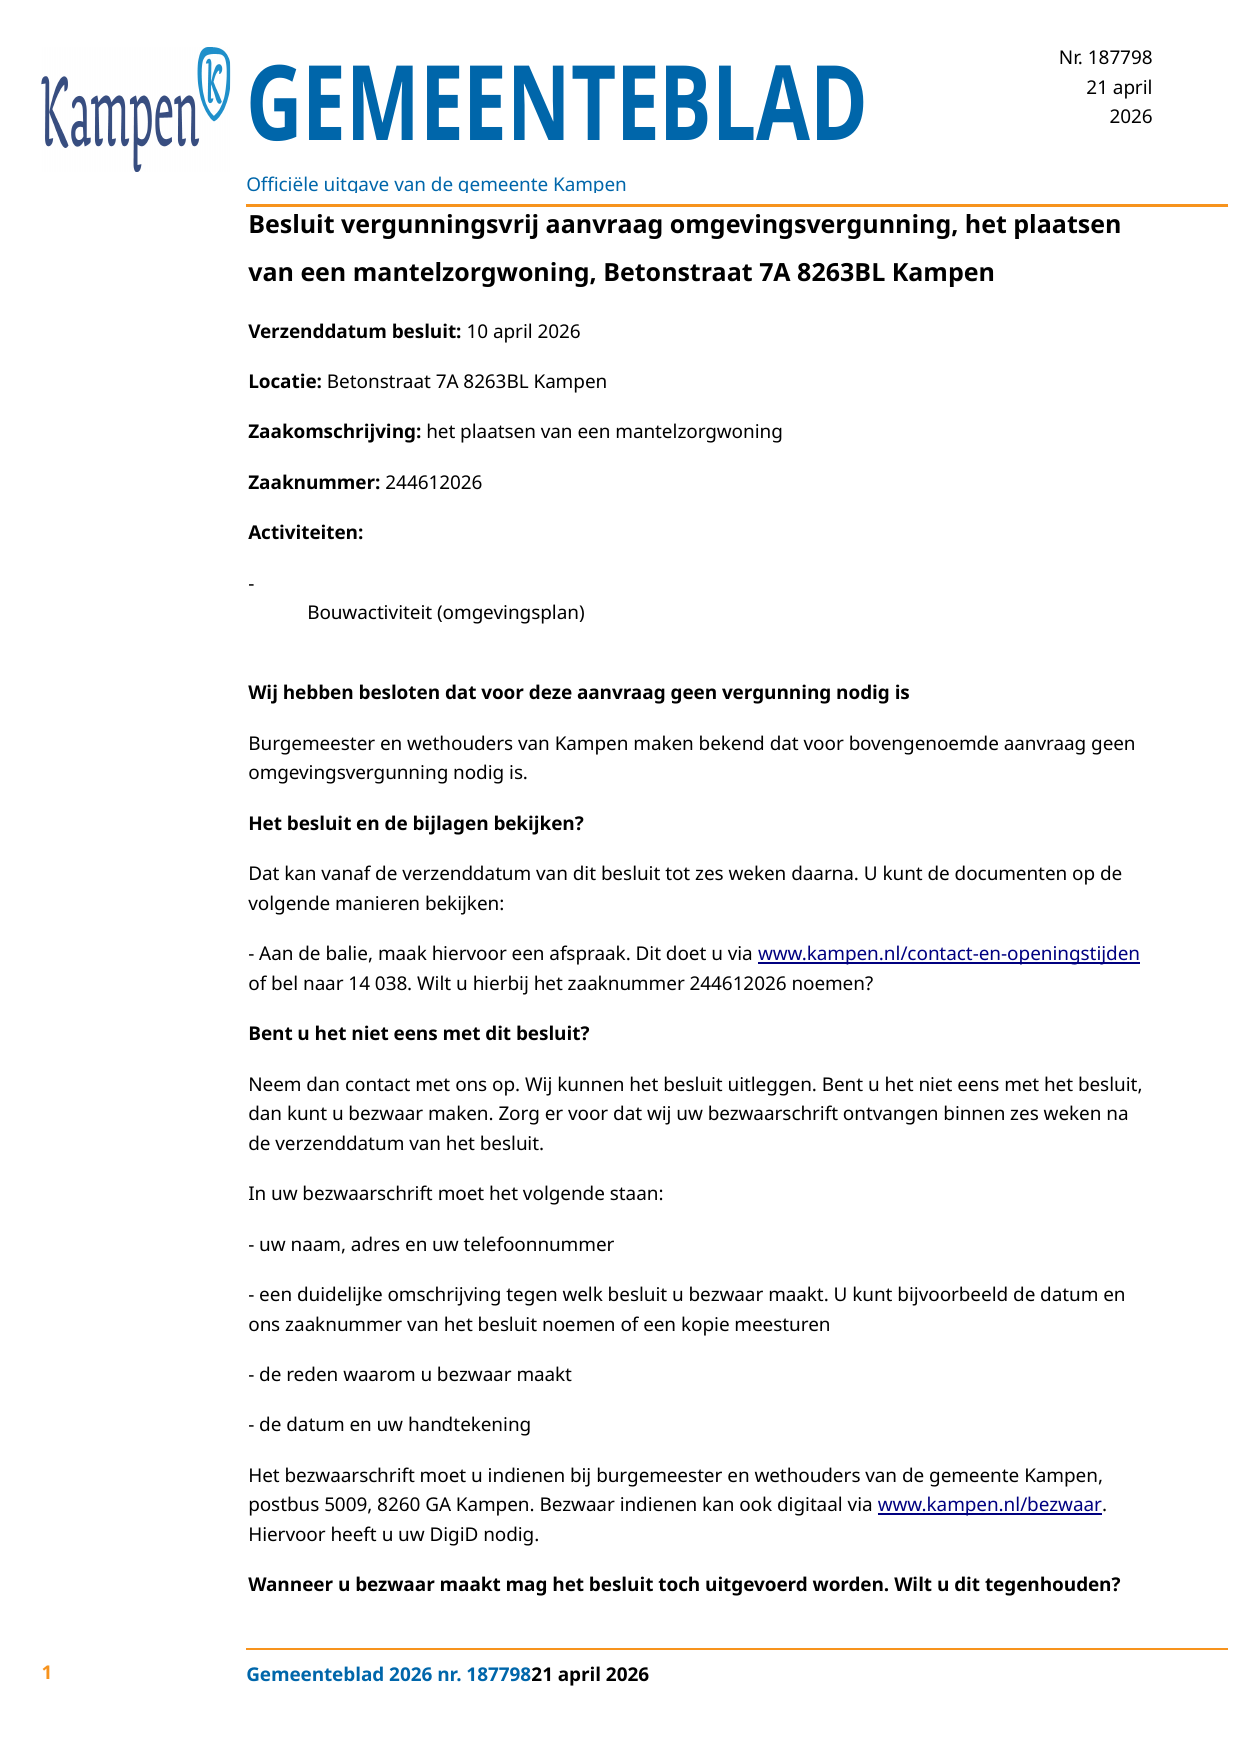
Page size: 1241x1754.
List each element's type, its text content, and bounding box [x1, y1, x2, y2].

text - een duidelijke omschrijving tegen welk besluit u bezwaar maakt. U kunt bijvoorbeeld de datum en ons zaaknummer van het besluit noemen of een kopie meesturen [248, 1281, 1152, 1337]
text - de reden waarom u bezwaar maakt [248, 1361, 1152, 1387]
text Activiteiten: [248, 519, 1152, 545]
text Besluit vergunningsvrij aanvraag omgevingsvergunning, het plaatsen van een mantelzorgwoning, Betonstraat 7A 8263BL Kampen [248, 207, 1152, 288]
text In uw bezwaarschrift moet het volgende staan: [248, 1180, 1152, 1206]
text Dat kan vanaf de verzenddatum van dit besluit tot zes weken daarna. U kunt de documenten op de volgende manieren bekijken: [248, 860, 1152, 916]
text - uw naam, adres en uw telefoonnummer [248, 1231, 1152, 1257]
text Neem dan contact met ons op. Wij kunnen het besluit uitleggen. Bent u het niet eens met het besluit, dan kunt u bezwaar maken. Zorg er voor dat wij uw bezwaarschrift ontvangen binnen zes weken na de verzenddatum van het besluit. [248, 1071, 1152, 1156]
text - Aan de balie, maak hiervoor een afspraak. Dit doet u via www.kampen.nl/contact-en-openingstijden of bel naar 14 038. Wilt u hierbij het zaaknummer 244612026 noemen? [248, 940, 1152, 996]
text Burgemeester en wethouders van Kampen maken bekend dat voor bovengenoemde aanvraag geen omgevingsvergunning nodig is. [248, 730, 1152, 785]
text Het bezwaarschrift moet u indienen bij burgemeester en wethouders van de gemeente Kampen, postbus 5009, 8260 GA Kampen. Bezwaar indienen kan ook digitaal via www.kampen.nl/bezwaar. Hiervoor heeft u uw DigiD nodig. [248, 1462, 1152, 1547]
text Bent u het niet eens met dit besluit? [248, 1020, 1152, 1046]
text Zaakomschrijving: het plaatsen van een mantelzorgwoning [248, 419, 1152, 444]
text Wanneer u bezwaar maakt mag het besluit toch uitgevoerd worden. Wilt u dit tegenhouden? [248, 1572, 1152, 1597]
text Locatie: Betonstraat 7A 8263BL Kampen [248, 368, 1152, 394]
text Wij hebben besloten dat voor deze aanvraag geen vergunning nodig is [248, 679, 1152, 705]
text Zaaknummer: 244612026 [248, 469, 1152, 495]
list Bouwactiviteit (omgevingsplan) [248, 599, 1152, 625]
text - de datum en uw handtekening [248, 1412, 1152, 1437]
text Het besluit en de bijlagen bekijken? [248, 810, 1152, 836]
picture [41, 47, 231, 172]
text Verzenddatum besluit: 10 april 2026 [248, 318, 1152, 344]
